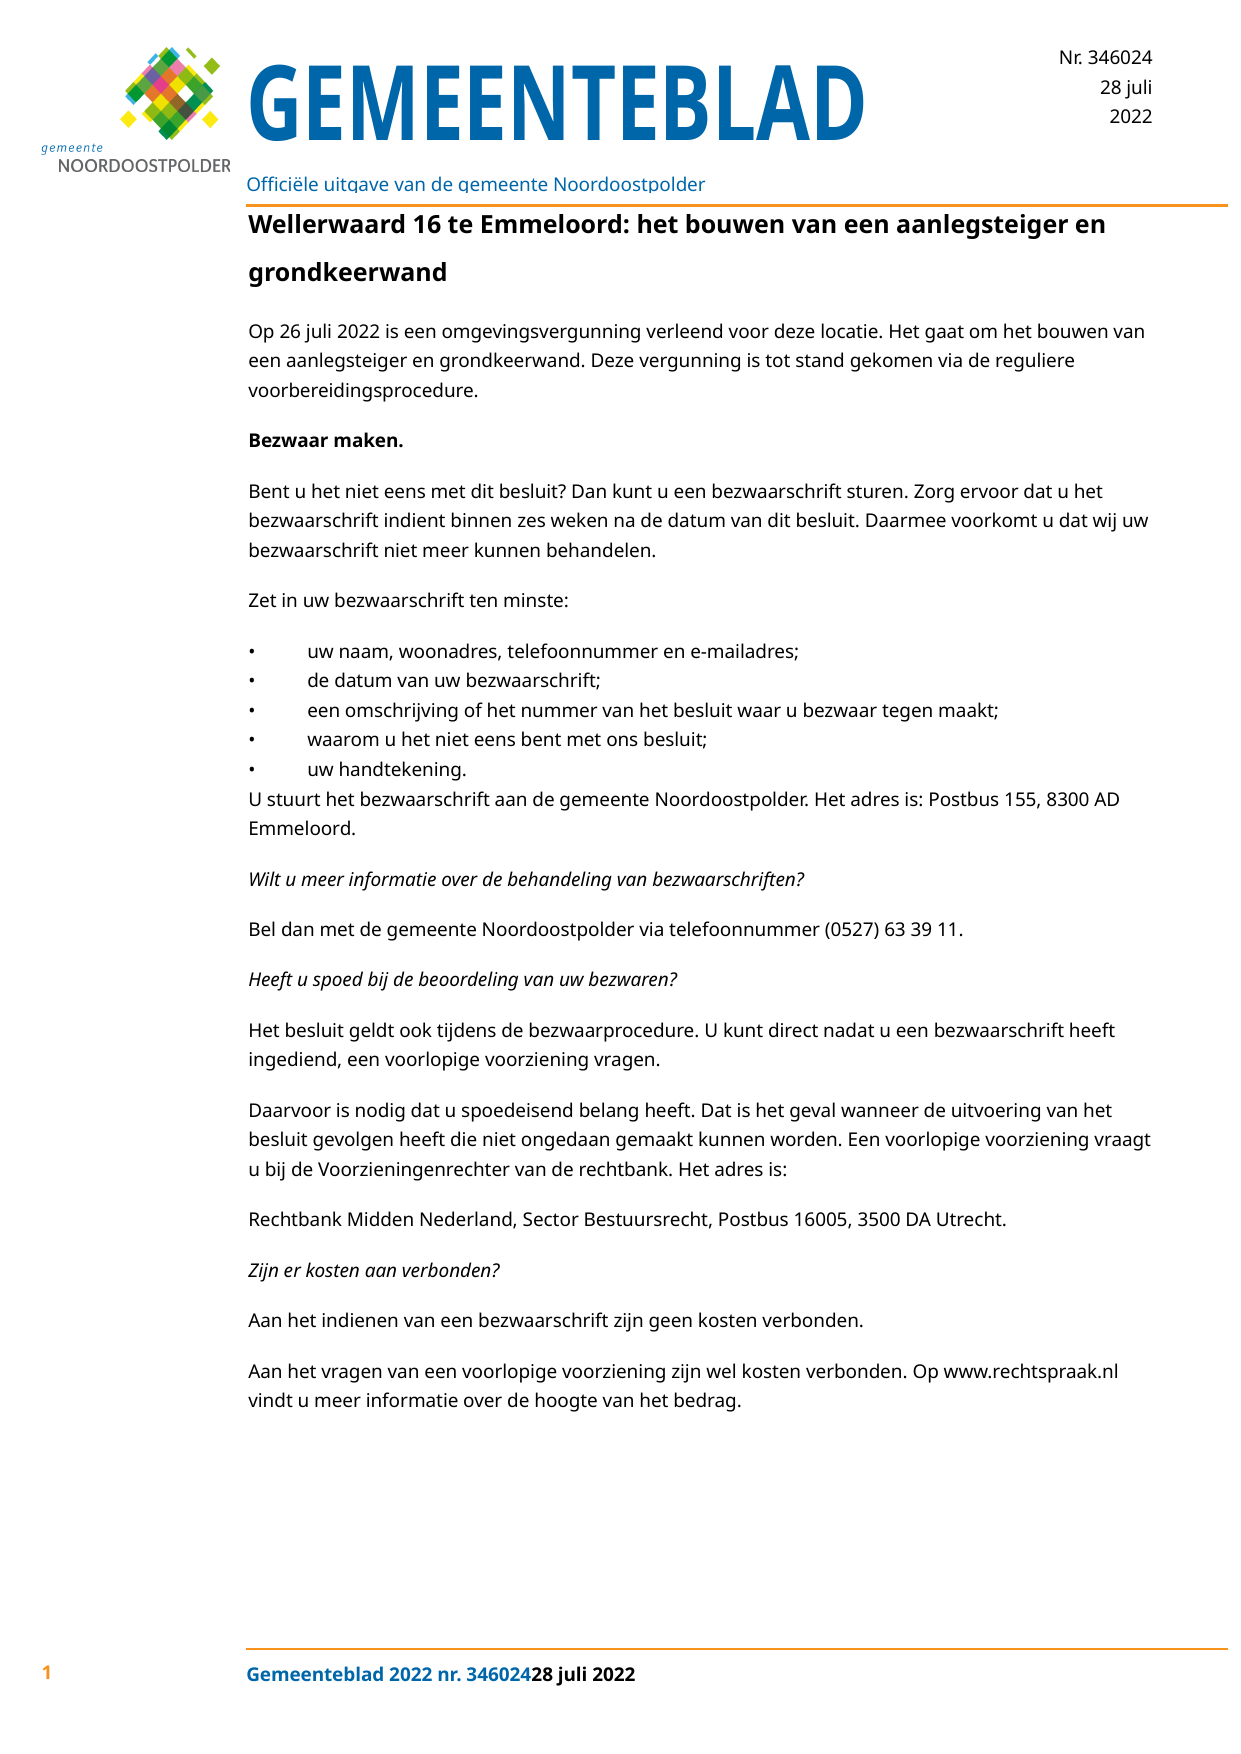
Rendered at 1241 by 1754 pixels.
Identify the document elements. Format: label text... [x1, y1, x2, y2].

text Zijn er kosten aan verbonden? [248, 1257, 1152, 1283]
text Bezwaar maken. [248, 427, 1152, 453]
list uw naam, woonadres, telefoonnummer en e-mailadres; [248, 638, 1152, 664]
picture [41, 47, 231, 172]
text Wilt u meer informatie over de behandeling van bezwaarschriften? [248, 866, 1152, 892]
text Heeft u spoed bij de beoordeling van uw bezwaren? [248, 967, 1152, 992]
list een omschrijving of het nummer van het besluit waar u bezwaar tegen maakt; [248, 697, 1152, 723]
text Aan het indienen van een bezwaarschrift zijn geen kosten verbonden. [248, 1307, 1152, 1333]
text Rechtbank Midden Nederland, Sector Bestuursrecht, Postbus 16005, 3500 DA Utrecht. [248, 1207, 1152, 1232]
text Het besluit geldt ook tijdens de bezwaarprocedure. U kunt direct nadat u een bezwaarschrift heeft ingediend, een voorlopige voorziening vragen. [248, 1017, 1152, 1072]
list de datum van uw bezwaarschrift; [248, 667, 1152, 693]
text Bent u het niet eens met dit besluit? Dan kunt u een bezwaarschrift sturen. Zorg ervoor dat u het bezwaarschrift indient binnen zes weken na de datum van dit besluit. Daarmee voorkomt u dat wij uw bezwaarschrift niet meer kunnen behandelen. [248, 478, 1152, 563]
text Bel dan met de gemeente Noordoostpolder via telefoonnummer (0527) 63 39 11. [248, 916, 1152, 942]
text Op 26 juli 2022 is een omgevingsvergunning verleend voor deze locatie. Het gaat om het bouwen van een aanlegsteiger en grondkeerwand. Deze vergunning is tot stand gekomen via de reguliere voorbereidingsprocedure. [248, 318, 1152, 403]
text Zet in uw bezwaarschrift ten minste: [248, 587, 1152, 613]
text Wellerwaard 16 te Emmeloord: het bouwen van een aanlegsteiger en grondkeerwand [248, 207, 1152, 288]
text Aan het vragen van een voorlopige voorziening zijn wel kosten verbonden. Op www.rechtspraak.nl vindt u meer informatie over de hoogte van het bedrag. [248, 1358, 1152, 1413]
text Daarvoor is nodig dat u spoedeisend belang heeft. Dat is het geval wanneer de uitvoering van het besluit gevolgen heeft die niet ongedaan gemaakt kunnen worden. Een voorlopige voorziening vraagt u bij de Voorzieningenrechter van de rechtbank. Het adres is: [248, 1097, 1152, 1182]
list uw handtekening. [248, 756, 1152, 782]
list waarom u het niet eens bent met ons besluit; [248, 727, 1152, 752]
text U stuurt het bezwaarschrift aan de gemeente Noordoostpolder. Het adres is: Postbus 155, 8300 AD Emmeloord. [248, 786, 1152, 841]
